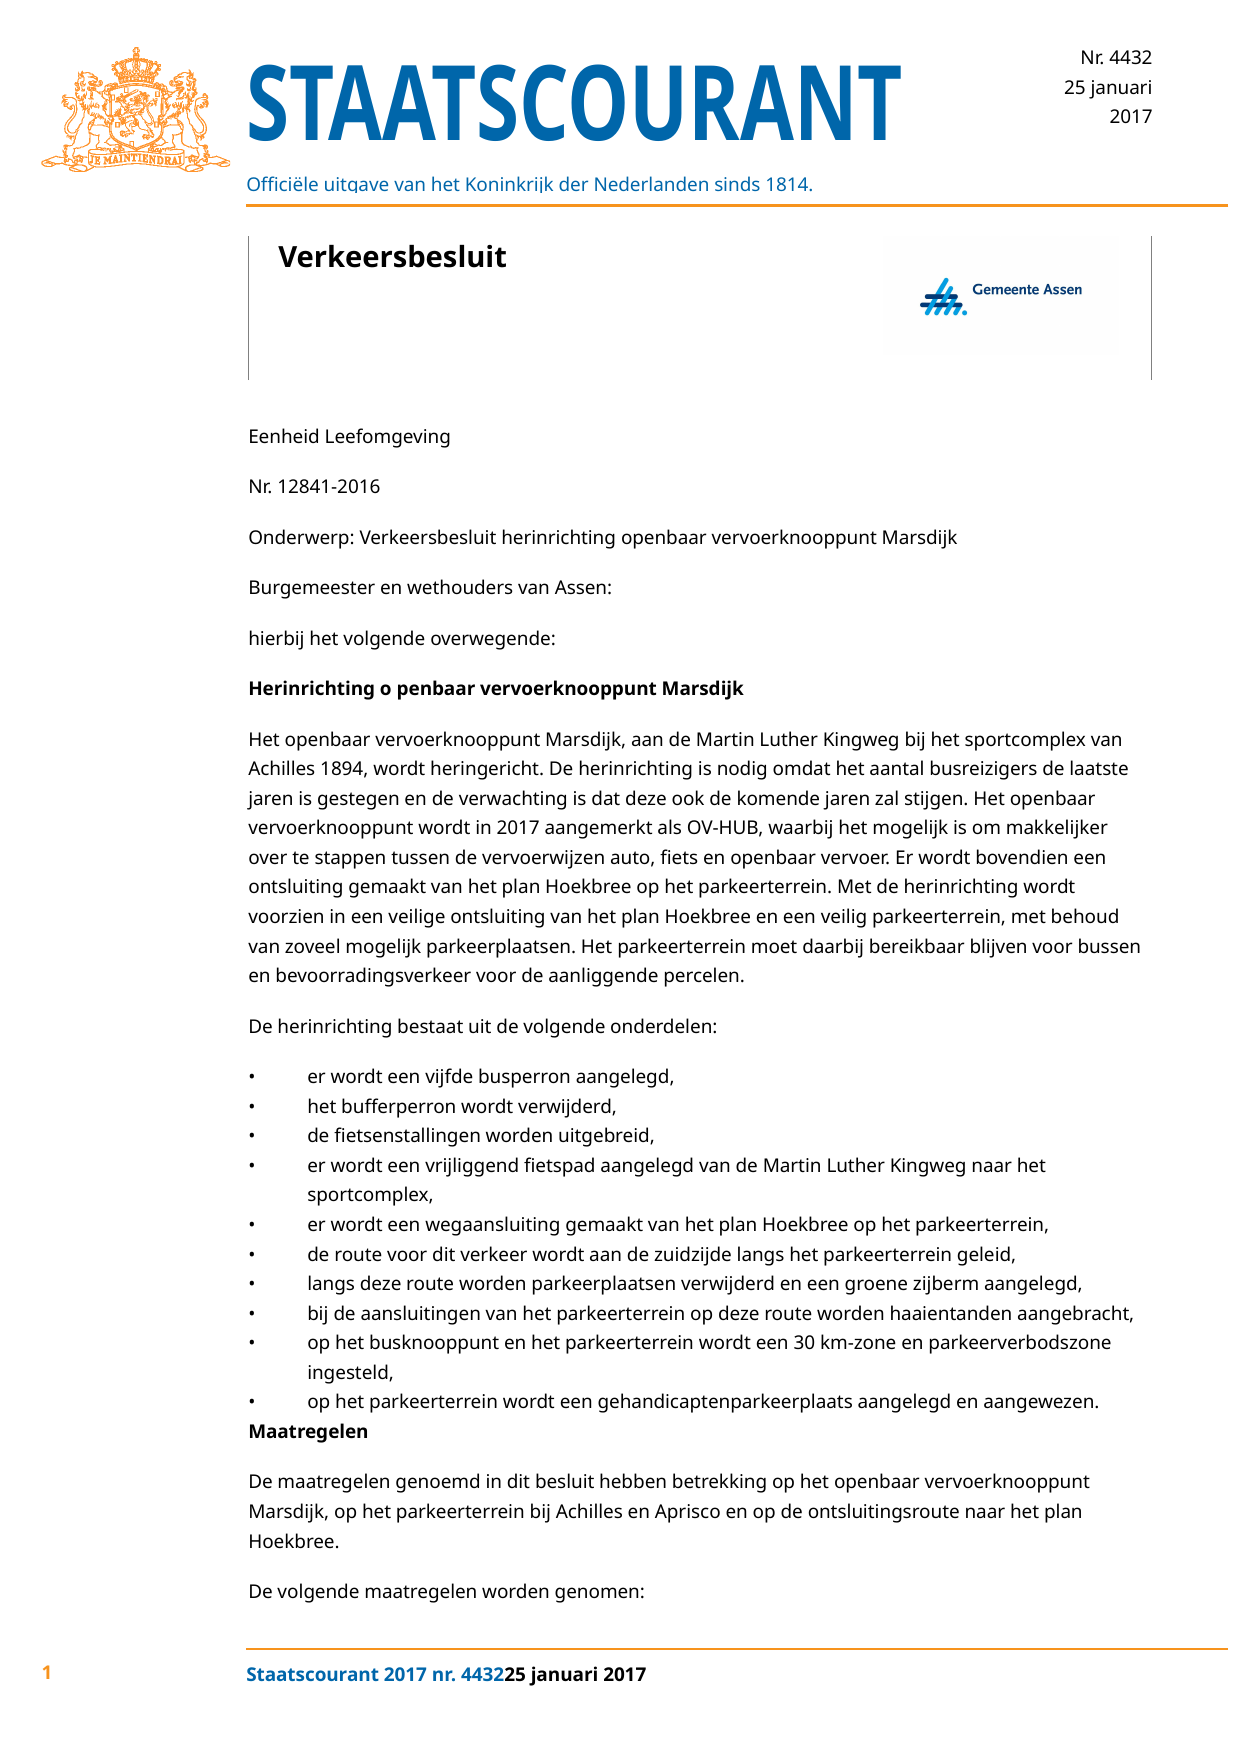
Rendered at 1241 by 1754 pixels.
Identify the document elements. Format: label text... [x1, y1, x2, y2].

list de route voor dit verkeer wordt aan de zuidzijde langs het parkeerterrein geleid, [248, 1241, 1152, 1266]
table_header Verkeersbesluit [249, 236, 850, 380]
text Nr. 12841-2016 [248, 474, 1152, 499]
text De herinrichting bestaat uit de volgende onderdelen: [248, 1013, 1152, 1038]
text De maatregelen genoemd in dit besluit hebben betrekking op het openbaar vervoerknooppunt Marsdijk, op het parkeerterrein bij Achilles en Aprisco en op de ontsluitingsroute naar het plan Hoekbree. [248, 1469, 1152, 1553]
picture [41, 47, 231, 172]
list op het busknooppunt en het parkeerterrein wordt een 30 km-zone en parkeerverbodszone ingesteld, [248, 1329, 1152, 1385]
table_header [850, 236, 1151, 380]
text De volgende maatregelen worden genomen: [248, 1578, 1152, 1604]
text Herinrichting o penbaar vervoerknooppunt Marsdijk [248, 675, 1152, 701]
list bij de aansluitingen van het parkeerterrein op deze route worden haaientanden aangebracht, [248, 1300, 1152, 1326]
text Het openbaar vervoerknooppunt Marsdijk, aan de Martin Luther Kingweg bij het sportcomplex van Achilles 1894, wordt heringericht. De herinrichting is nodig omdat het aantal busreizigers de laatste jaren is gestegen en de verwachting is dat deze ook de komende jaren zal stijgen. Het openbaar vervoerknooppunt wordt in 2017 aangemerkt als OV-HUB, waarbij het mogelijk is om makkelijker over te stappen tussen de vervoerwijzen auto, fiets en openbaar vervoer. Er wordt bovendien een ontsluiting gemaakt van het plan Hoekbree op het parkeerterrein. Met de herinrichting wordt voorzien in een veilige ontsluiting van het plan Hoekbree en een veilig parkeerterrein, met behoud van zoveel mogelijk parkeerplaatsen. Het parkeerterrein moet daarbij bereikbaar blijven voor bussen en bevoorradingsverkeer voor de aanliggende percelen. [248, 726, 1152, 988]
text Eenheid Leefomgeving [248, 423, 1152, 449]
list langs deze route worden parkeerplaatsen verwijderd en een groene zijberm aangelegd, [248, 1270, 1152, 1296]
list de fietsenstallingen worden uitgebreid, [248, 1122, 1152, 1148]
list er wordt een vrijliggend fietspad aangelegd van de Martin Luther Kingweg naar het sportcomplex, [248, 1152, 1152, 1207]
list het bufferperron wordt verwijderd, [248, 1093, 1152, 1118]
text Onderwerp: Verkeersbesluit herinrichting openbaar vervoerknooppunt Marsdijk [248, 524, 1152, 550]
text hierbij het volgende overwegende: [248, 625, 1152, 651]
picture [882, 236, 1119, 355]
list er wordt een vijfde busperron aangelegd, [248, 1063, 1152, 1089]
text Burgemeester en wethouders van Assen: [248, 574, 1152, 600]
list er wordt een wegaansluiting gemaakt van het plan Hoekbree op het parkeerterrein, [248, 1211, 1152, 1237]
text Maatregelen [248, 1418, 1152, 1444]
list op het parkeerterrein wordt een gehandicaptenparkeerplaats aangelegd en aangewezen. [248, 1389, 1152, 1414]
